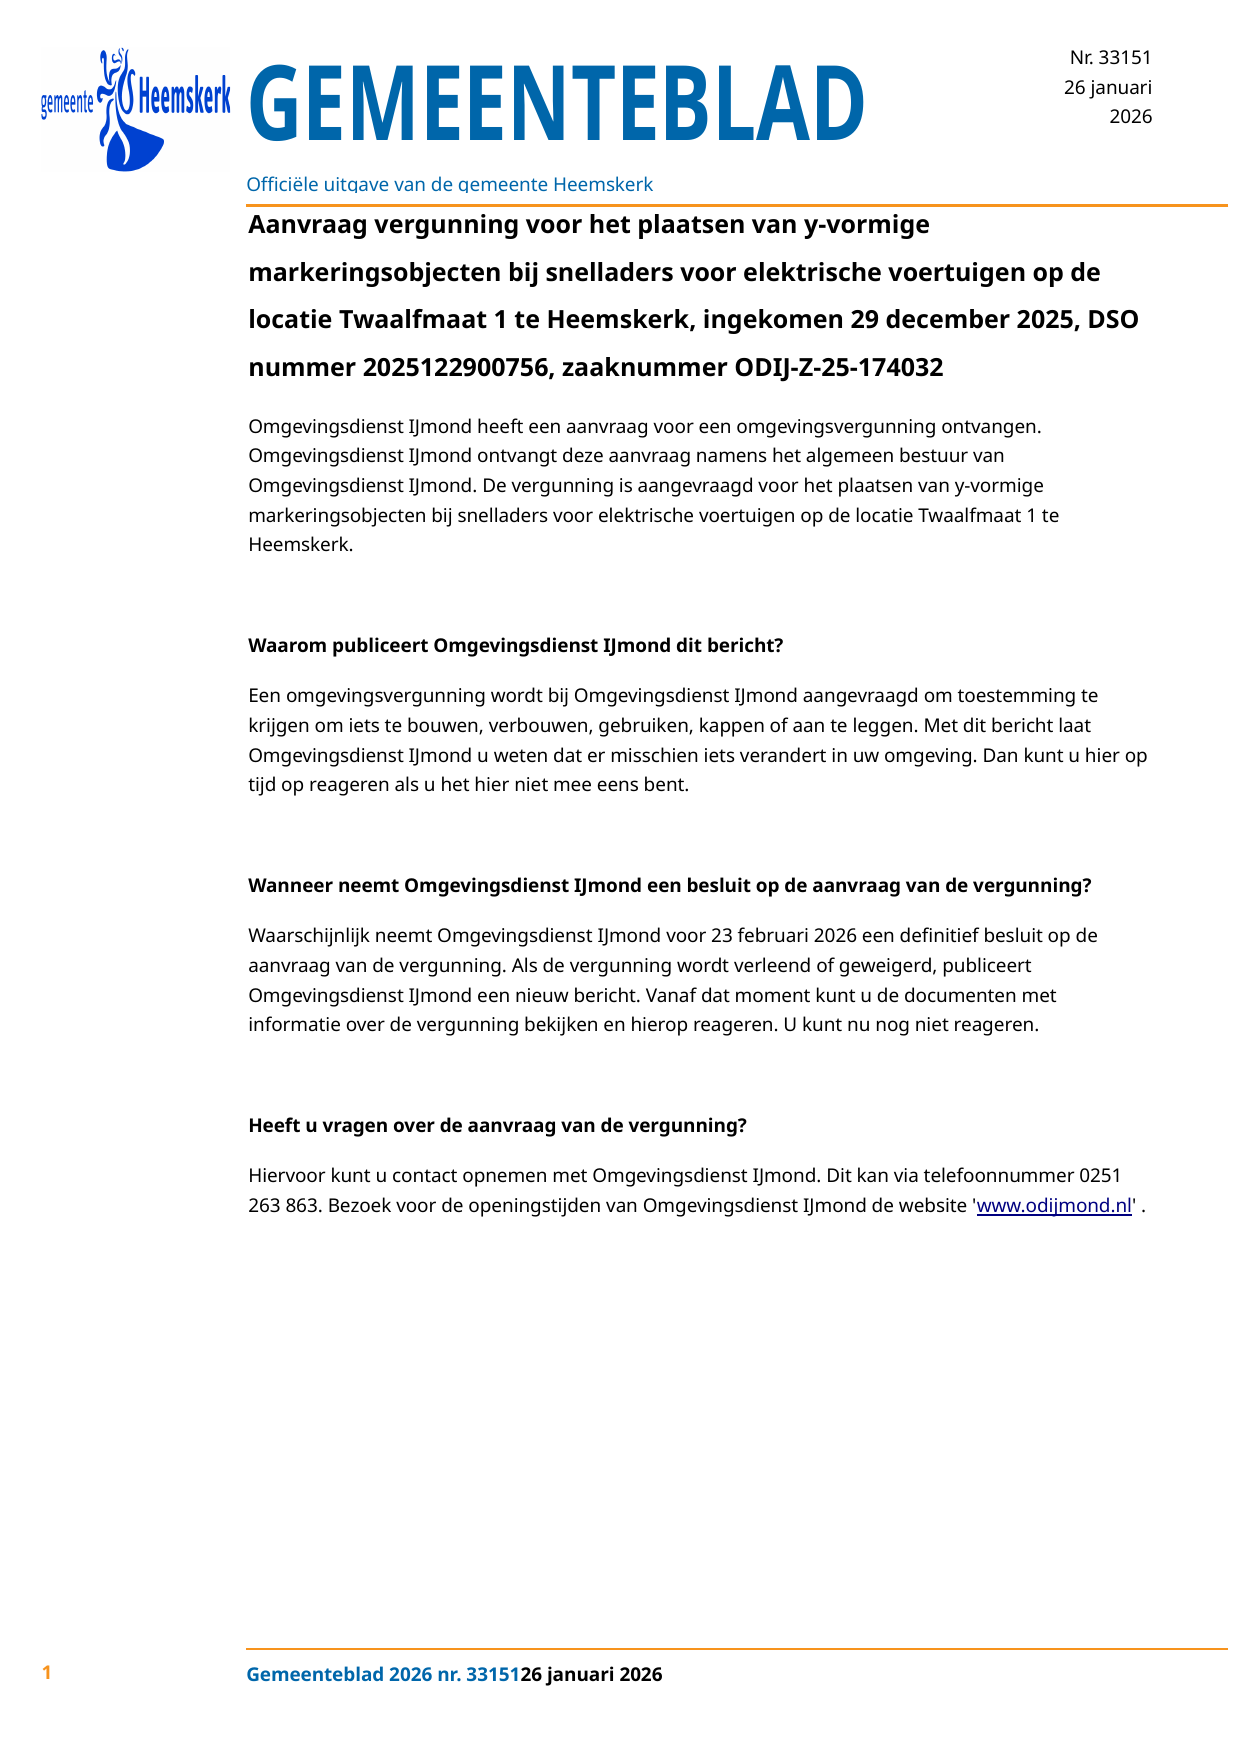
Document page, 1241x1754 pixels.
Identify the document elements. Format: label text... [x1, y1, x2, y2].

text Hiervoor kunt u contact opnemen met Omgevingsdienst IJmond. Dit kan via telefoonnummer 0251 263 863. Bezoek voor de openingstijden van Omgevingsdienst IJmond de website 'www.odijmond.nl' . [248, 1163, 1152, 1218]
text Een omgevingsvergunning wordt bij Omgevingsdienst IJmond aangevraagd om toestemming te krijgen om iets te bouwen, verbouwen, gebruiken, kappen of aan te leggen. Met dit bericht laat Omgevingsdienst IJmond u weten dat er misschien iets verandert in uw omgeving. Dan kunt u hier op tijd op reageren als u het hier niet mee eens bent. [248, 683, 1152, 797]
text Wanneer neemt Omgevingsdienst IJmond een besluit op de aanvraag van de vergunning? [248, 872, 1152, 898]
text Aanvraag vergunning voor het plaatsen van y-vormige markeringsobjecten bij snelladers voor elektrische voertuigen op de locatie Twaalfmaat 1 te Heemskerk, ingekomen 29 december 2025, DSO nummer 2025122900756, zaaknummer ODIJ-Z-25-174032 [248, 207, 1152, 384]
text Omgevingsdienst IJmond heeft een aanvraag voor een omgevingsvergunning ontvangen. Omgevingsdienst IJmond ontvangt deze aanvraag namens het algemeen bestuur van Omgevingsdienst IJmond. De vergunning is aangevraagd voor het plaatsen van y-vormige markeringsobjecten bij snelladers voor elektrische voertuigen op de locatie Twaalfmaat 1 te Heemskerk. [248, 413, 1152, 557]
text Waarschijnlijk neemt Omgevingsdienst IJmond voor 23 februari 2026 een definitief besluit op de aanvraag van de vergunning. Als de vergunning wordt verleend of geweigerd, publiceert Omgevingsdienst IJmond een nieuw bericht. Vanaf dat moment kunt u de documenten met informatie over de vergunning bekijken en hierop reageren. U kunt nu nog niet reageren. [248, 923, 1152, 1037]
text Waarom publiceert Omgevingsdienst IJmond dit bericht? [248, 632, 1152, 658]
text Heeft u vragen over de aanvraag van de vergunning? [248, 1112, 1152, 1138]
picture [41, 47, 231, 172]
